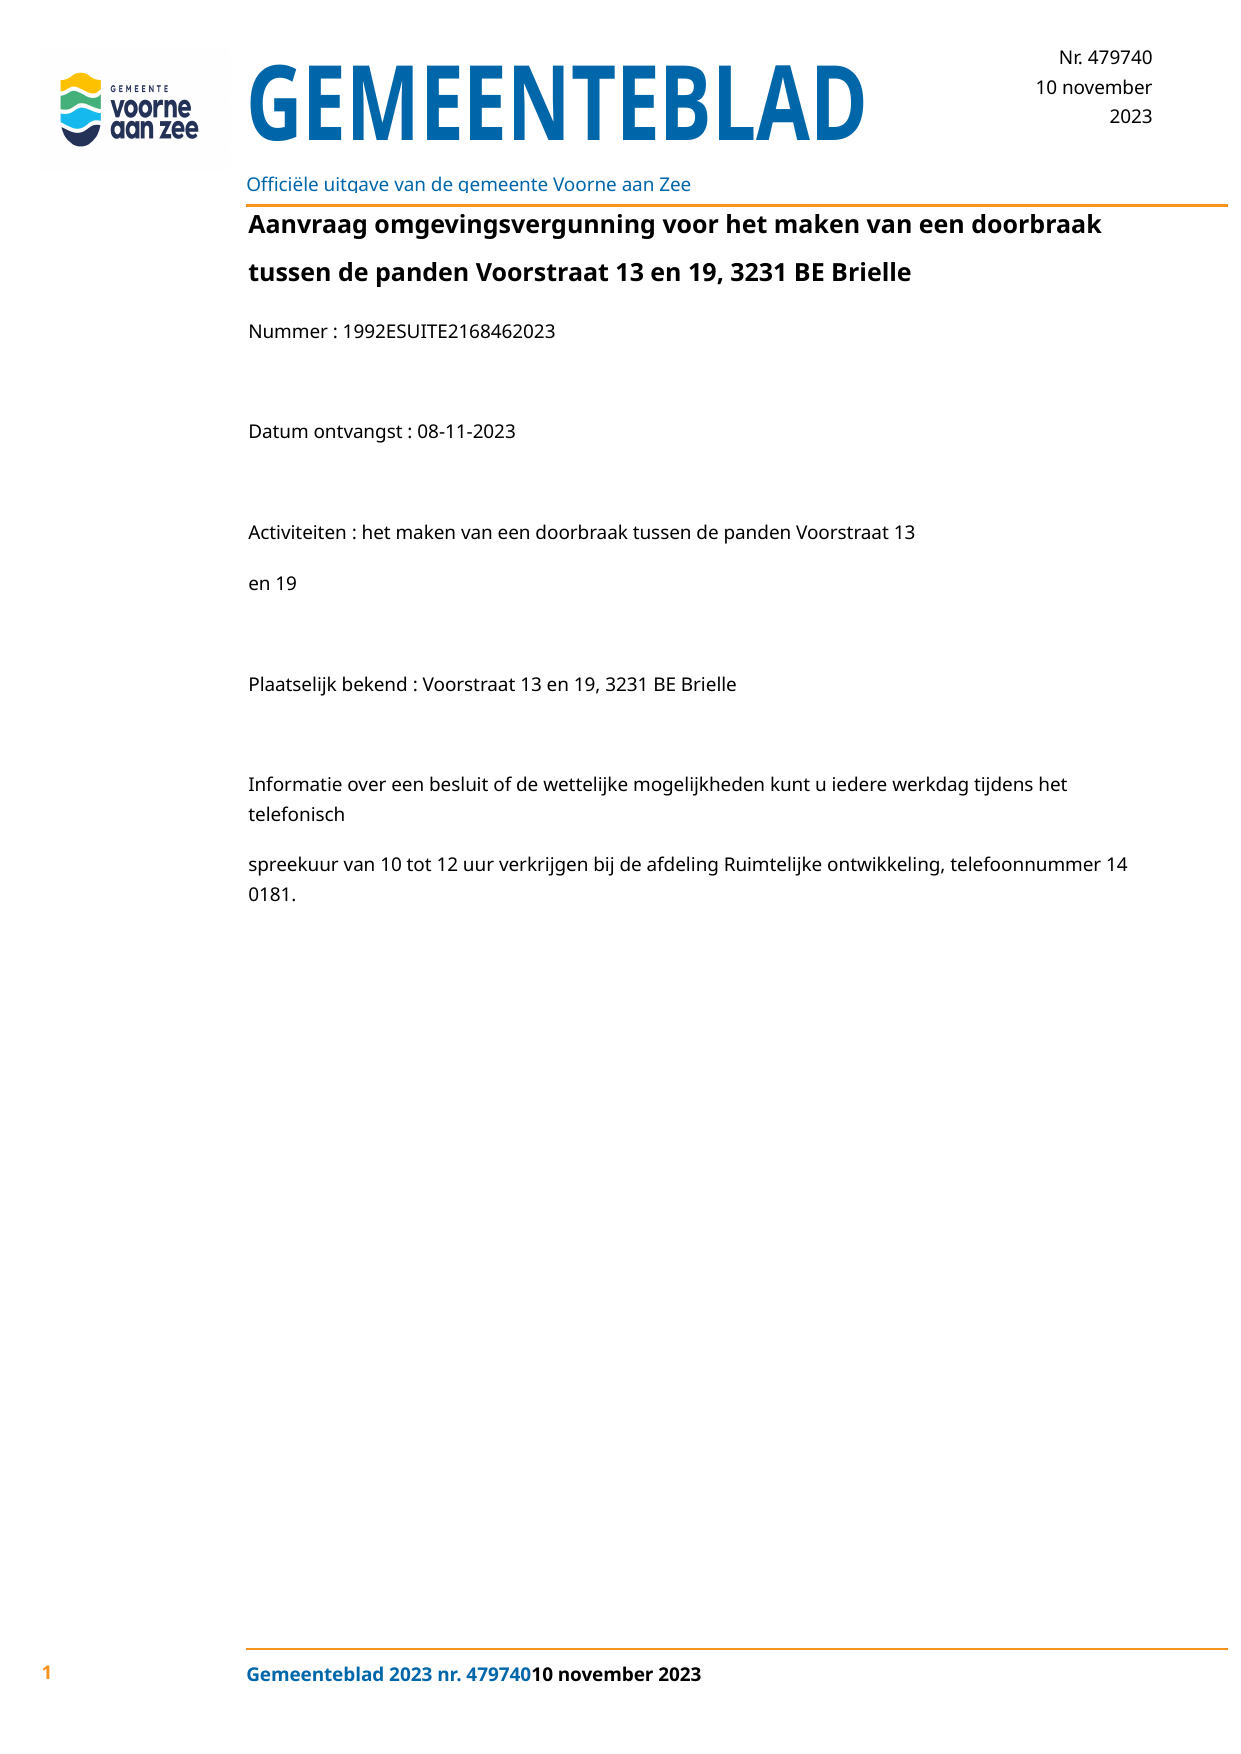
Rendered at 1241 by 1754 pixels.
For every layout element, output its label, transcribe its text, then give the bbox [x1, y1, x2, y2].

text Nummer : 1992ESUITE2168462023 [248, 318, 1152, 344]
picture [41, 47, 231, 172]
text Activiteiten : het maken van een doorbraak tussen de panden Voorstraat 13 [248, 519, 1152, 545]
text Plaatselijk bekend : Voorstraat 13 en 19, 3231 BE Brielle [248, 671, 1152, 697]
text en 19 [248, 570, 1152, 596]
text Datum ontvangst : 08-11-2023 [248, 419, 1152, 444]
text spreekuur van 10 tot 12 uur verkrijgen bij de afdeling Ruimtelijke ontwikkeling, telefoonnummer 14 0181. [248, 852, 1152, 907]
text Aanvraag omgevingsvergunning voor het maken van een doorbraak tussen de panden Voorstraat 13 en 19, 3231 BE Brielle [248, 207, 1152, 288]
text Informatie over een besluit of de wettelijke mogelijkheden kunt u iedere werkdag tijdens het telefonisch [248, 772, 1152, 827]
